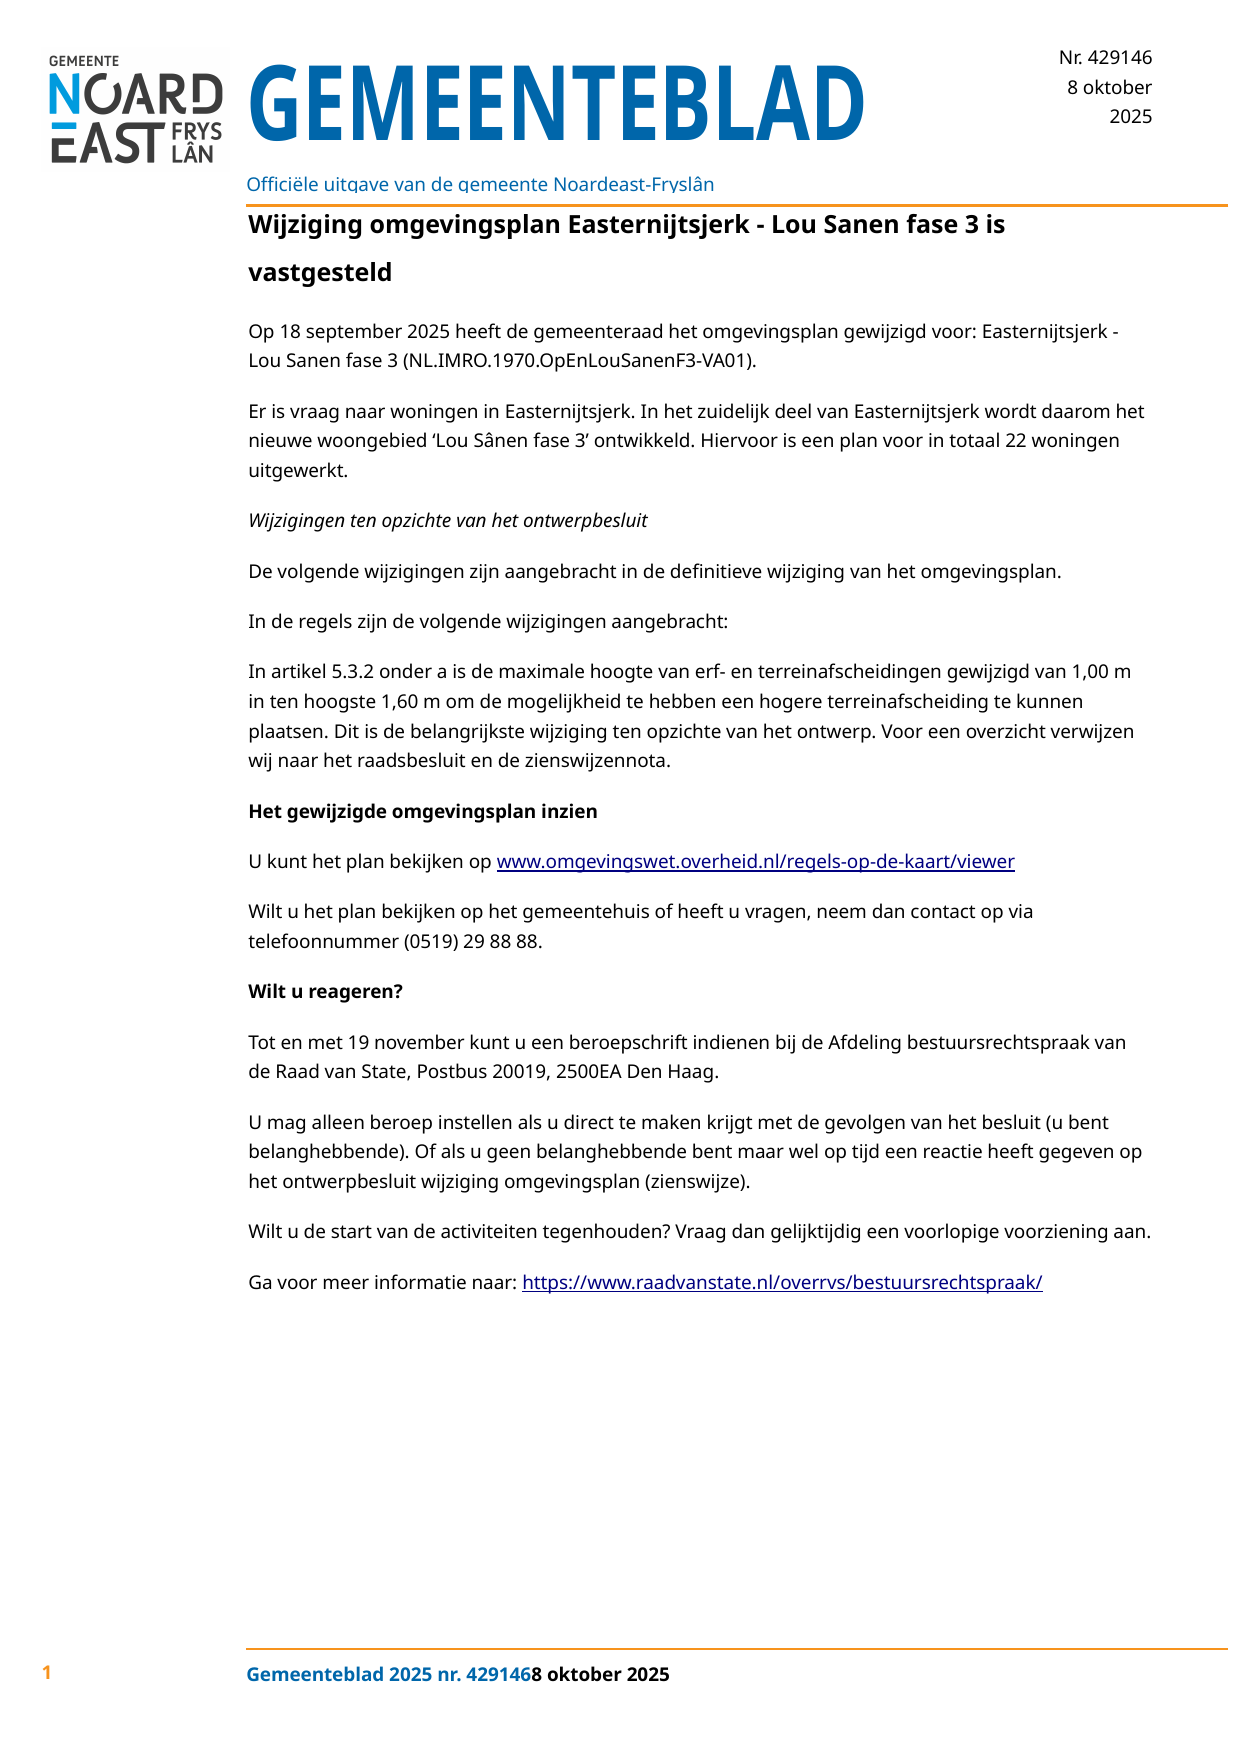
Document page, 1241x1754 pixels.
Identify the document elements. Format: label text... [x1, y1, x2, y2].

picture [41, 47, 231, 172]
text In artikel 5.3.2 onder a is de maximale hoogte van erf- en terreinafscheidingen gewijzigd van 1,00 m in ten hoogste 1,60 m om de mogelijkheid te hebben een hogere terreinafscheiding te kunnen plaatsen. Dit is de belangrijkste wijziging ten opzichte van het ontwerp. Voor een overzicht verwijzen wij naar het raadsbesluit en de zienswijzennota. [248, 659, 1152, 773]
text Er is vraag naar woningen in Easternijtsjerk. In het zuidelijk deel van Easternijtsjerk wordt daarom het nieuwe woongebied ‘Lou Sânen fase 3’ ontwikkeld. Hiervoor is een plan voor in totaal 22 woningen uitgewerkt. [248, 398, 1152, 483]
text U mag alleen beroep instellen als u direct te maken krijgt met de gevolgen van het besluit (u bent belanghebbende). Of als u geen belanghebbende bent maar wel op tijd een reactie heeft gegeven op het ontwerpbesluit wijziging omgevingsplan (zienswijze). [248, 1109, 1152, 1194]
text Wijziging omgevingsplan Easternijtsjerk - Lou Sanen fase 3 is vastgesteld [248, 207, 1152, 288]
text Op 18 september 2025 heeft de gemeenteraad het omgevingsplan gewijzigd voor: Easternijtsjerk - Lou Sanen fase 3 (NL.IMRO.1970.OpEnLouSanenF3-VA01). [248, 318, 1152, 373]
text Wilt u het plan bekijken op het gemeentehuis of heeft u vragen, neem dan contact op via telefoonnummer (0519) 29 88 88. [248, 899, 1152, 954]
text Tot en met 19 november kunt u een beroepschrift indienen bij de Afdeling bestuursrechtspraak van de Raad van State, Postbus 20019, 2500EA Den Haag. [248, 1029, 1152, 1084]
text De volgende wijzigingen zijn aangebracht in de definitieve wijziging van het omgevingsplan. [248, 558, 1152, 584]
text Wilt u de start van de activiteiten tegenhouden? Vraag dan gelijktijdig een voorlopige voorziening aan. [248, 1219, 1152, 1244]
text Wilt u reageren? [248, 979, 1152, 1004]
text Wijzigingen ten opzichte van het ontwerpbesluit [248, 507, 1152, 533]
text Het gewijzigde omgevingsplan inzien [248, 798, 1152, 824]
text U kunt het plan bekijken op www.omgevingswet.overheid.nl/regels-op-de-kaart/viewer [248, 848, 1152, 874]
text Ga voor meer informatie naar: https://www.raadvanstate.nl/overrvs/bestuursrechtspraak/ [248, 1269, 1152, 1295]
text In de regels zijn de volgende wijzigingen aangebracht: [248, 608, 1152, 634]
